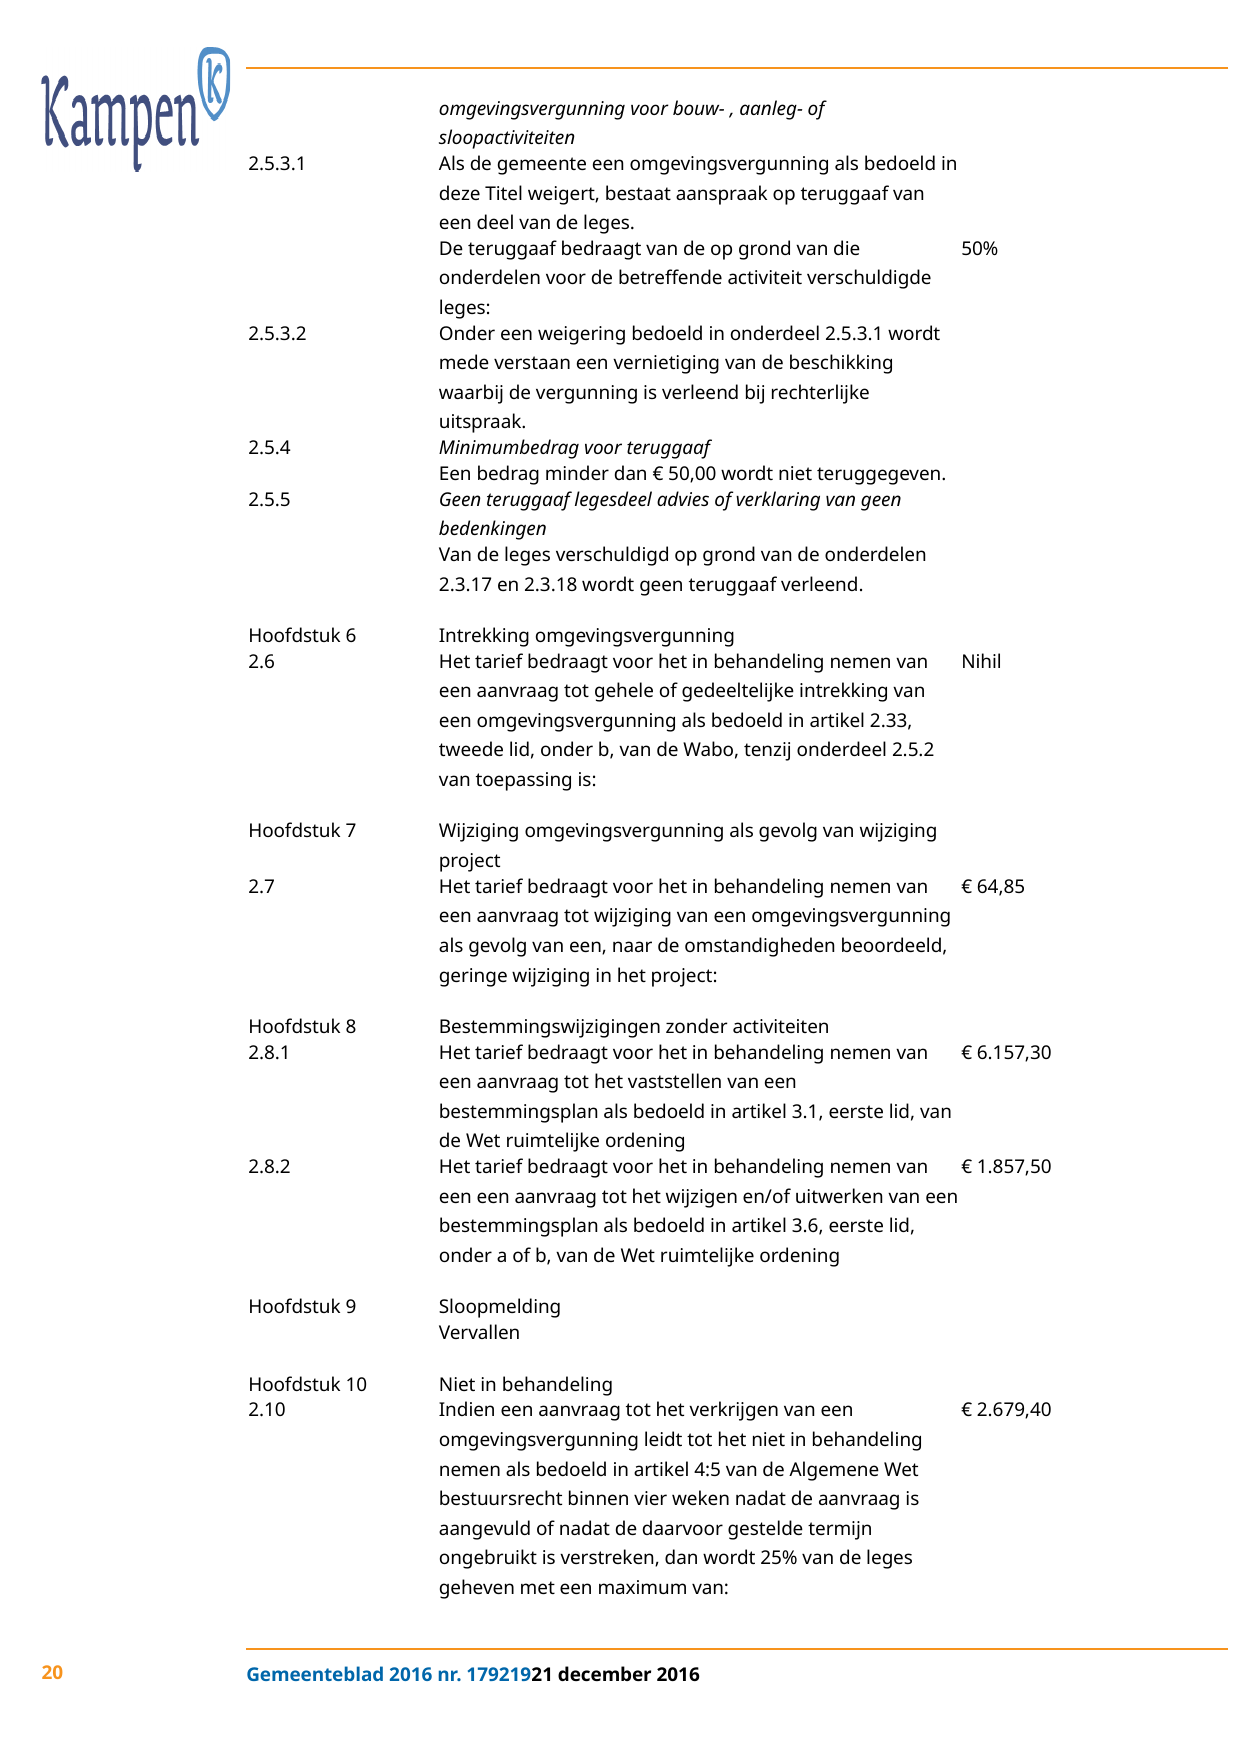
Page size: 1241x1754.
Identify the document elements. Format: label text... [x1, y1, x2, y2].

table_cell 2.6 [248, 648, 439, 792]
table_cell Wijziging omgevingsvergunning als gevolg van wijziging project [439, 818, 961, 873]
table_cell [248, 596, 439, 622]
table_cell [961, 1294, 1152, 1319]
table_cell [248, 235, 439, 320]
table_cell 2.5.3.1 [248, 150, 439, 235]
table_cell [248, 1319, 439, 1345]
table_cell Het tarief bedraagt voor het in behandeling nemen van een aanvraag tot wijziging van een omgevingsvergunning als gevolg van een, naar de omstandigheden beoordeeld, geringe wijziging in het project: [439, 873, 961, 987]
table_cell [961, 818, 1152, 873]
table_cell [439, 988, 961, 1013]
table_cell Bestemmingswijzigingen zonder activiteiten [439, 1013, 961, 1039]
table_cell [248, 988, 439, 1013]
table_cell [439, 596, 961, 622]
table_cell Indien een aanvraag tot het verkrijgen van een omgevingsvergunning leidt tot het niet in behandeling nemen als bedoeld in artikel 4:5 van de Algemene Wet bestuursrecht binnen vier weken nadat de aanvraag is aangevuld of nadat de daarvoor gestelde termijn ongebruikt is verstreken, dan wordt 25% van de leges geheven met een maximum van: [439, 1397, 961, 1600]
picture [41, 47, 231, 172]
table_cell 2.7 [248, 873, 439, 987]
table_cell [961, 460, 1152, 486]
table_cell Van de leges verschuldigd op grond van de onderdelen 2.3.17 en 2.3.18 wordt geen teruggaaf verleend. [439, 541, 961, 596]
table_cell [961, 1319, 1152, 1345]
table_cell Nihil [961, 648, 1152, 792]
table_cell Hoofdstuk 7 [248, 818, 439, 873]
table_cell [961, 792, 1152, 818]
table_cell € 1.857,50 [961, 1154, 1152, 1268]
table_cell [439, 1345, 961, 1371]
table_cell [961, 150, 1152, 235]
table_cell Geen teruggaaf legesdeel advies of verklaring van geen bedenkingen [439, 486, 961, 541]
table_cell [961, 988, 1152, 1013]
table_cell [248, 1268, 439, 1294]
table_cell 50% [961, 235, 1152, 320]
table_cell De teruggaaf bedraagt van de op grond van die onderdelen voor de betreffende activiteit verschuldigde leges: [439, 235, 961, 320]
table_cell [961, 1371, 1152, 1397]
table_cell 2.5.3.2 [248, 320, 439, 434]
table_cell [961, 622, 1152, 648]
table_cell 2.8.2 [248, 1154, 439, 1268]
table_cell [961, 434, 1152, 460]
table_cell 2.5.5 [248, 486, 439, 541]
table_cell [961, 95, 1152, 150]
table_cell [248, 541, 439, 596]
table_cell [961, 486, 1152, 541]
table_cell Hoofdstuk 9 [248, 1294, 439, 1319]
table_cell [248, 95, 439, 150]
table_cell Het tarief bedraagt voor het in behandeling nemen van een aanvraag tot gehele of gedeeltelijke intrekking van een omgevingsvergunning als bedoeld in artikel 2.33, tweede lid, onder b, van de Wabo, tenzij onderdeel 2.5.2 van toepassing is: [439, 648, 961, 792]
table_cell Hoofdstuk 6 [248, 622, 439, 648]
table_cell [961, 320, 1152, 434]
table_cell [439, 1268, 961, 1294]
table_cell [248, 792, 439, 818]
table_cell Onder een weigering bedoeld in onderdeel 2.5.3.1 wordt mede verstaan een vernietiging van de beschikking waarbij de vergunning is verleend bij rechterlijke uitspraak. [439, 320, 961, 434]
table_cell [961, 1268, 1152, 1294]
table_cell omgevingsvergunning voor bouw- , aanleg- of sloopactiviteiten [439, 95, 961, 150]
table_cell 2.5.4 [248, 434, 439, 460]
table_cell Hoofdstuk 8 [248, 1013, 439, 1039]
table_cell Sloopmelding [439, 1294, 961, 1319]
table_cell Vervallen [439, 1319, 961, 1345]
table_cell Het tarief bedraagt voor het in behandeling nemen van een een aanvraag tot het wijzigen en/of uitwerken van een bestemmingsplan als bedoeld in artikel 3.6, eerste lid, onder a of b, van de Wet ruimtelijke ordening [439, 1154, 961, 1268]
table_cell [961, 1345, 1152, 1371]
table_cell Het tarief bedraagt voor het in behandeling nemen van een aanvraag tot het vaststellen van een bestemmingsplan als bedoeld in artikel 3.1, eerste lid, van de Wet ruimtelijke ordening [439, 1039, 961, 1153]
table_cell € 6.157,30 [961, 1039, 1152, 1153]
table_cell Minimumbedrag voor teruggaaf [439, 434, 961, 460]
table_cell [961, 1013, 1152, 1039]
table_cell [439, 792, 961, 818]
table_cell € 64,85 [961, 873, 1152, 987]
table_cell [248, 460, 439, 486]
table_cell 2.8.1 [248, 1039, 439, 1153]
table_cell [248, 1345, 439, 1371]
table_cell Hoofdstuk 10 [248, 1371, 439, 1397]
table_cell 2.10 [248, 1397, 439, 1600]
table_cell [961, 541, 1152, 596]
table_cell € 2.679,40 [961, 1397, 1152, 1600]
table_cell Niet in behandeling [439, 1371, 961, 1397]
table_cell Als de gemeente een omgevingsvergunning als bedoeld in deze Titel weigert, bestaat aanspraak op teruggaaf van een deel van de leges. [439, 150, 961, 235]
table_cell Een bedrag minder dan € 50,00 wordt niet teruggegeven. [439, 460, 961, 486]
table_cell Intrekking omgevingsvergunning [439, 622, 961, 648]
table_cell [961, 596, 1152, 622]
